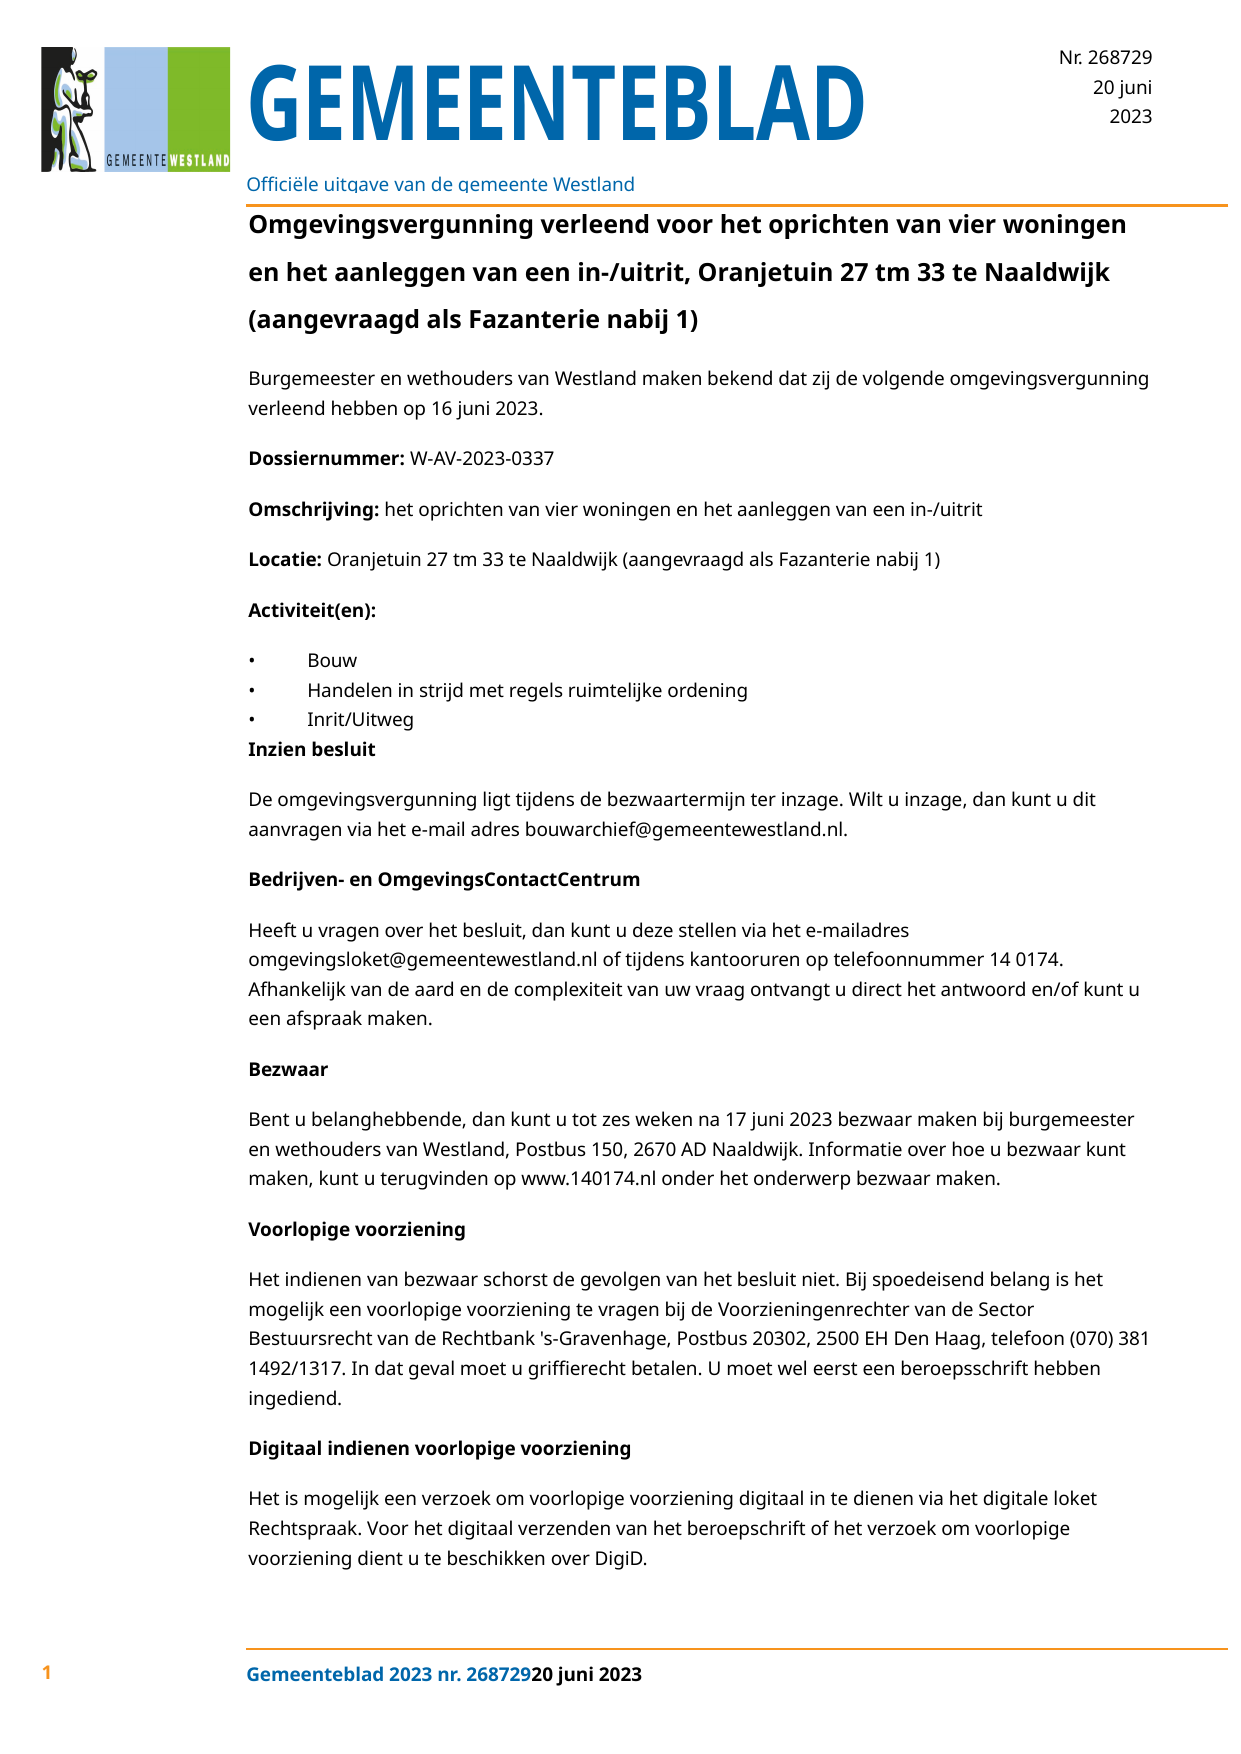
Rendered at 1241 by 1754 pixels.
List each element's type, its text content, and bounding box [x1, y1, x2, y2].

list Handelen in strijd met regels ruimtelijke ordening [248, 677, 1152, 702]
text De omgevingsvergunning ligt tijdens de bezwaartermijn ter inzage. Wilt u inzage, dan kunt u dit aanvragen via het e-mail adres bouwarchief@gemeentewestland.nl. [248, 786, 1152, 842]
text Bezwaar [248, 1056, 1152, 1082]
list Bouw [248, 647, 1152, 673]
picture [41, 47, 231, 172]
list Inrit/Uitweg [248, 706, 1152, 732]
text Locatie: Oranjetuin 27 tm 33 te Naaldwijk (aangevraagd als Fazanterie nabij 1) [248, 546, 1152, 572]
text Inzien besluit [248, 736, 1152, 762]
text Het is mogelijk een verzoek om voorlopige voorziening digitaal in te dienen via het digitale loket Rechtspraak. Voor het digitaal verzenden van het beroepschrift of het verzoek om voorlopige voorziening dient u te beschikken over DigiD. [248, 1486, 1152, 1570]
text Bent u belanghebbende, dan kunt u tot zes weken na 17 juni 2023 bezwaar maken bij burgemeester en wethouders van Westland, Postbus 150, 2670 AD Naaldwijk. Informatie over hoe u bezwaar kunt maken, kunt u terugvinden op www.140174.nl onder het onderwerp bezwaar maken. [248, 1106, 1152, 1191]
text Burgemeester en wethouders van Westland maken bekend dat zij de volgende omgevingsvergunning verleend hebben op 16 juni 2023. [248, 366, 1152, 421]
text Omschrijving: het oprichten van vier woningen en het aanleggen van een in-/uitrit [248, 496, 1152, 522]
text Heeft u vragen over het besluit, dan kunt u deze stellen via het e-mailadres omgevingsloket@gemeentewestland.nl of tijdens kantooruren op telefoonnummer 14 0174. Afhankelijk van de aard en de complexiteit van uw vraag ontvangt u direct het antwoord en/of kunt u een afspraak maken. [248, 917, 1152, 1031]
text Digitaal indienen voorlopige voorziening [248, 1435, 1152, 1461]
text Voorlopige voorziening [248, 1216, 1152, 1242]
text Activiteit(en): [248, 597, 1152, 622]
text Het indienen van bezwaar schorst de gevolgen van het besluit niet. Bij spoedeisend belang is het mogelijk een voorlopige voorziening te vragen bij de Voorzieningenrechter van de Sector Bestuursrecht van de Rechtbank 's-Gravenhage, Postbus 20302, 2500 EH Den Haag, telefoon (070) 381 1492/1317. In dat geval moet u griffierecht betalen. U moet wel eerst een beroepsschrift hebben ingediend. [248, 1266, 1152, 1410]
text Bedrijven- en OmgevingsContactCentrum [248, 866, 1152, 892]
text Dossiernummer: W-AV-2023-0337 [248, 446, 1152, 471]
text Omgevingsvergunning verleend voor het oprichten van vier woningen en het aanleggen van een in-/uitrit, Oranjetuin 27 tm 33 te Naaldwijk (aangevraagd als Fazanterie nabij 1) [248, 207, 1152, 336]
